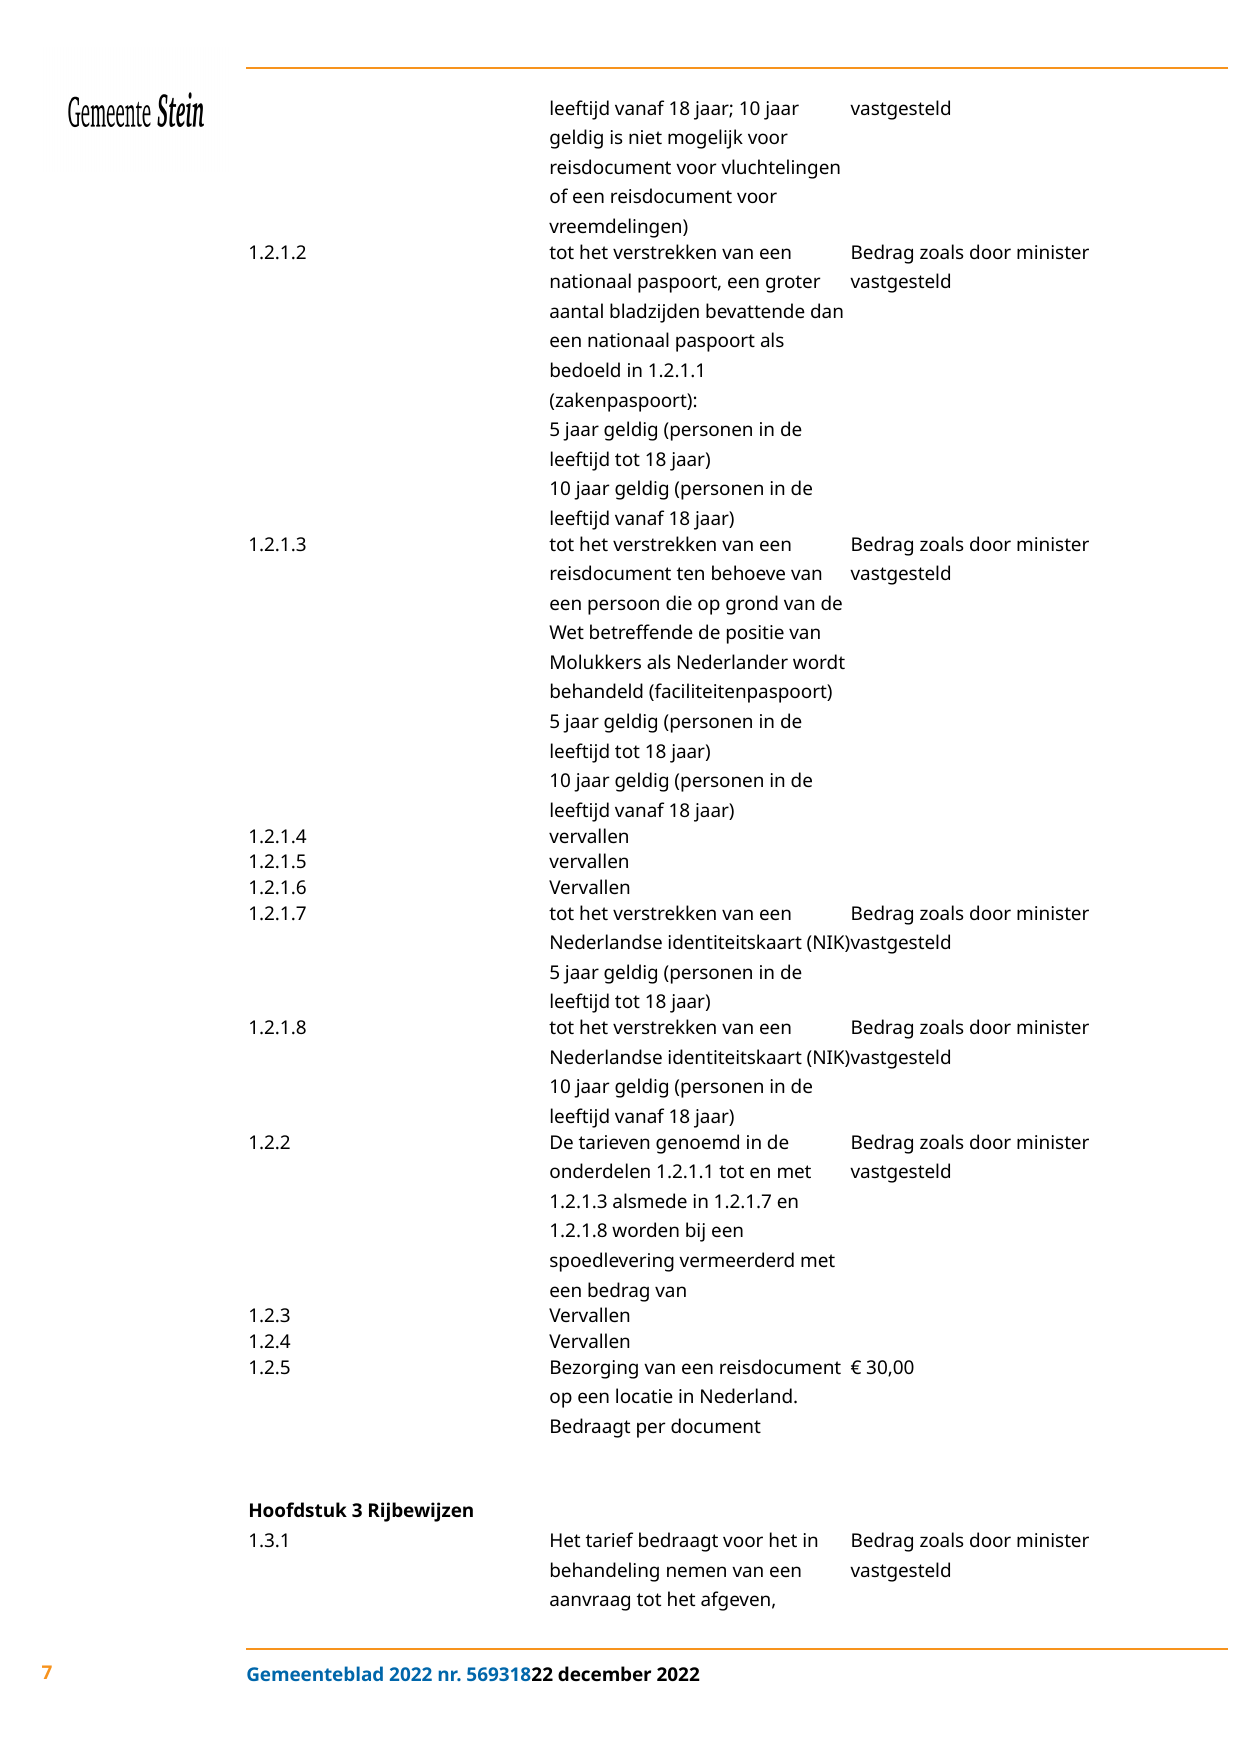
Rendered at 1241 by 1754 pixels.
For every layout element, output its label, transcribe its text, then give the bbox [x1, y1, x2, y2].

table_cell [248, 95, 549, 239]
table_header Bedrag zoals door minister vastgesteld [850, 1527, 1152, 1612]
table_cell [850, 1328, 1152, 1354]
table_cell Bedrag zoals door minister vastgesteld [850, 239, 1152, 531]
table_cell tot het verstrekken van een nationaal paspoort, een groter aantal bladzijden bevattende dan een nationaal paspoort als bedoeld in 1.2.1.1 (zakenpaspoort): 5 jaar geldig (personen in de leeftijd tot 18 jaar) 10 jaar geldig (personen in de leeftijd vanaf 18 jaar) [549, 239, 850, 531]
table_cell 1.2.1.5 [248, 849, 549, 874]
table_cell Vervallen [549, 1303, 850, 1328]
table_cell tot het verstrekken van een Nederlandse identiteitskaart (NIK) 10 jaar geldig (personen in de leeftijd vanaf 18 jaar) [549, 1015, 850, 1129]
picture [41, 47, 231, 172]
table_cell 1.2.2 [248, 1129, 549, 1303]
table_cell Bezorging van een reisdocument op een locatie in Nederland. Bedraagt per document [549, 1354, 850, 1439]
table_cell tot het verstrekken van een reisdocument ten behoeve van een persoon die op grond van de Wet betreffende de positie van Molukkers als Nederlander wordt behandeld (faciliteitenpaspoort) 5 jaar geldig (personen in de leeftijd tot 18 jaar) 10 jaar geldig (personen in de leeftijd vanaf 18 jaar) [549, 531, 850, 823]
table_cell Vervallen [549, 874, 850, 900]
table_cell vervallen [549, 849, 850, 874]
table_cell 1.2.5 [248, 1354, 549, 1439]
table_cell [248, 1439, 549, 1465]
table_cell [850, 849, 1152, 874]
table_cell [850, 823, 1152, 848]
table_cell 1.2.3 [248, 1303, 549, 1328]
table_cell 1.2.1.3 [248, 531, 549, 823]
table_cell tot het verstrekken van een Nederlandse identiteitskaart (NIK) 5 jaar geldig (personen in de leeftijd tot 18 jaar) [549, 900, 850, 1014]
table_header 1.3.1 [248, 1527, 549, 1612]
table_cell 1.2.1.2 [248, 239, 549, 531]
text Hoofdstuk 3 Rijbewijzen [248, 1497, 1152, 1523]
table_cell [850, 1439, 1152, 1465]
table_cell Bedrag zoals door minister vastgesteld [850, 1015, 1152, 1129]
table_cell Bedrag zoals door minister vastgesteld [850, 1129, 1152, 1303]
table_cell 1.2.1.8 [248, 1015, 549, 1129]
table_cell 1.2.1.7 [248, 900, 549, 1014]
table_cell leeftijd vanaf 18 jaar; 10 jaar geldig is niet mogelijk voor reisdocument voor vluchtelingen of een reisdocument voor vreemdelingen) [549, 95, 850, 239]
table_cell Bedrag zoals door minister vastgesteld [850, 531, 1152, 823]
table_cell vastgesteld [850, 95, 1152, 239]
table_cell Vervallen [549, 1328, 850, 1354]
table_cell [549, 1439, 850, 1465]
table_cell Bedrag zoals door minister vastgesteld [850, 900, 1152, 1014]
table_cell € 30,00 [850, 1354, 1152, 1439]
table_header Het tarief bedraagt voor het in behandeling nemen van een aanvraag tot het afgeven, [549, 1527, 850, 1612]
table_cell 1.2.1.6 [248, 874, 549, 900]
table_cell 1.2.1.4 [248, 823, 549, 848]
table_cell De tarieven genoemd in de onderdelen 1.2.1.1 tot en met 1.2.1.3 alsmede in 1.2.1.7 en 1.2.1.8 worden bij een spoedlevering vermeerderd met een bedrag van [549, 1129, 850, 1303]
table_cell 1.2.4 [248, 1328, 549, 1354]
table_cell [850, 1303, 1152, 1328]
table_cell vervallen [549, 823, 850, 848]
table_cell [850, 874, 1152, 900]
